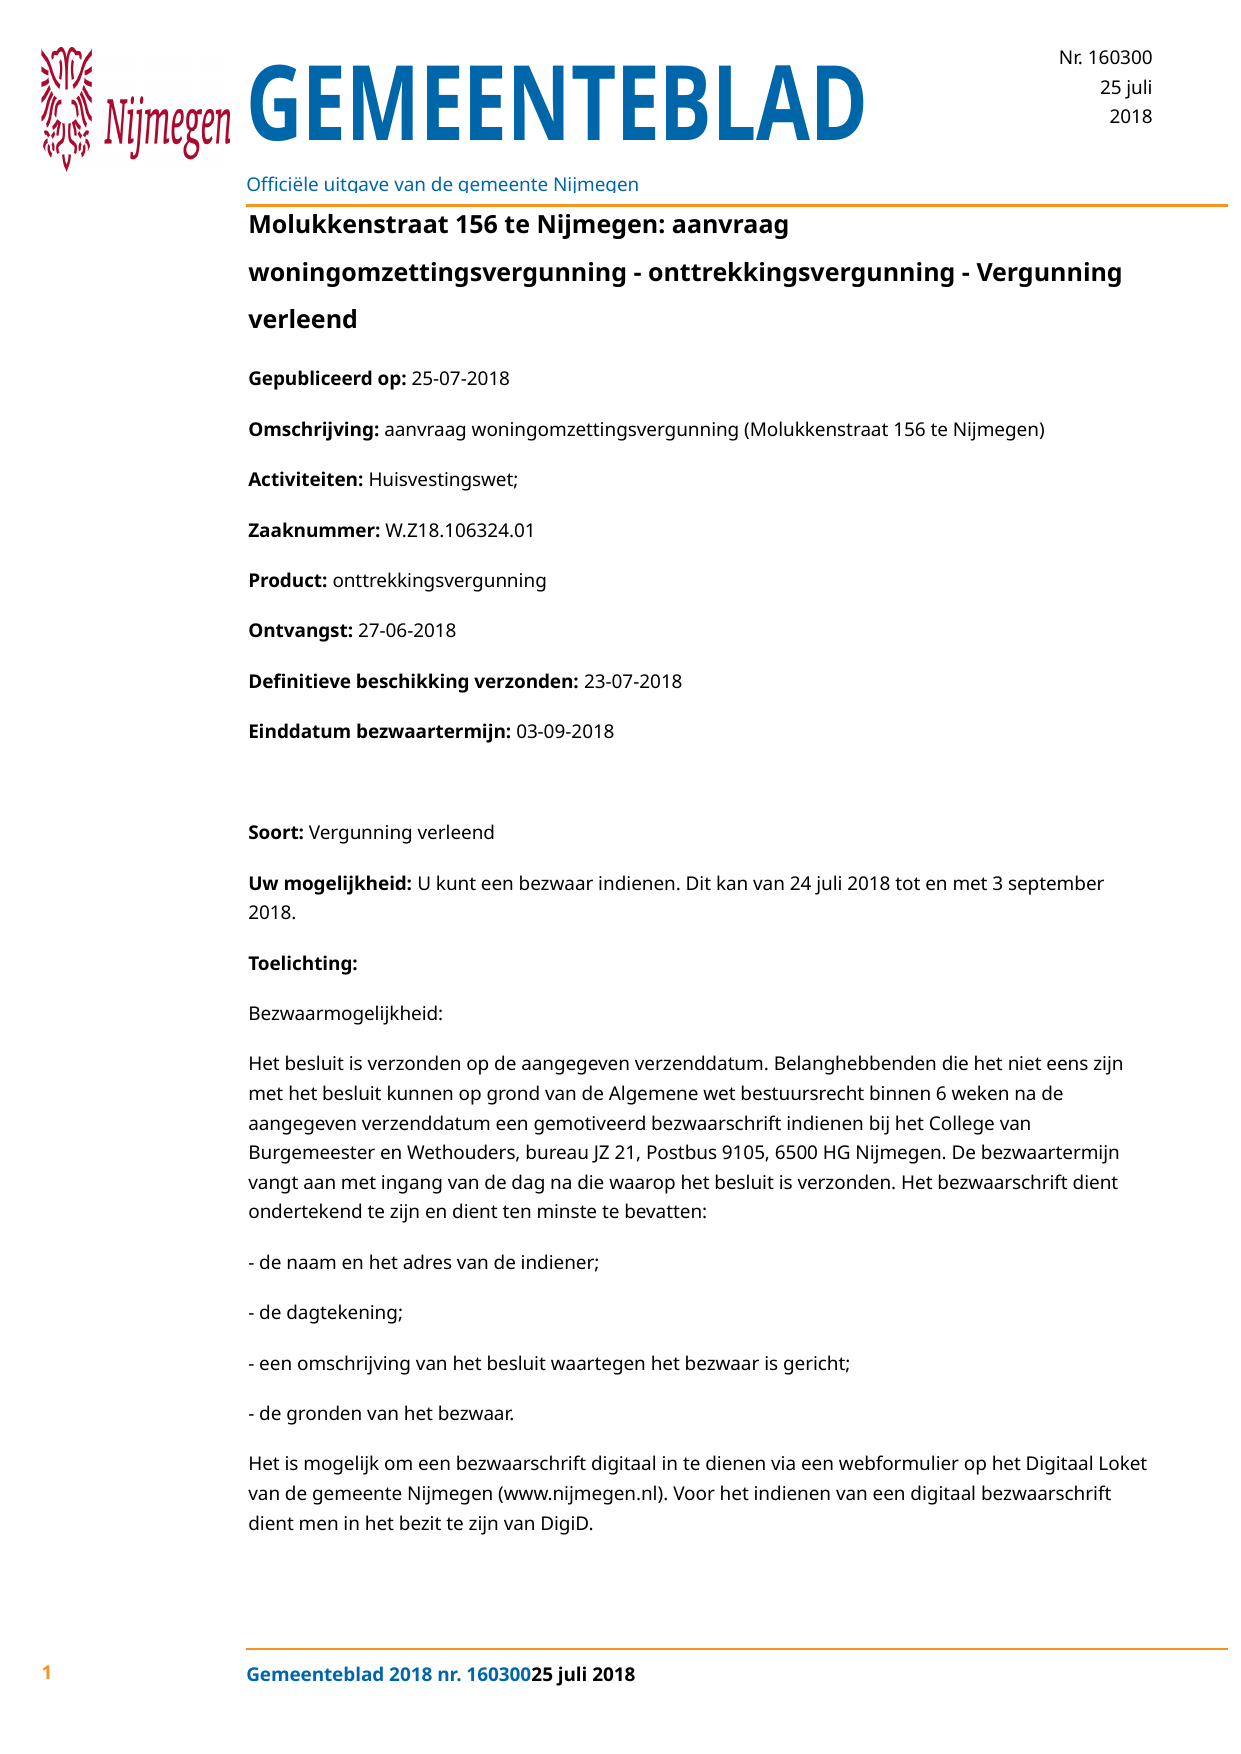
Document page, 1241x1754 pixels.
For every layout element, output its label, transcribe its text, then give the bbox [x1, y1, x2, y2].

text Zaaknummer: W.Z18.106324.01 [248, 517, 1152, 542]
text - een omschrijving van het besluit waartegen het bezwaar is gericht; [248, 1350, 1152, 1375]
text Product: onttrekkingsvergunning [248, 567, 1152, 593]
text Definitieve beschikking verzonden: 23-07-2018 [248, 668, 1152, 694]
text Soort: Vergunning verleend [248, 819, 1152, 845]
text Bezwaarmogelijkheid: [248, 1000, 1152, 1026]
text Activiteiten: Huisvestingswet; [248, 466, 1152, 492]
text Het is mogelijk om een bezwaarschrift digitaal in te dienen via een webformulier op het Digitaal Loket van de gemeente Nijmegen (www.nijmegen.nl). Voor het indienen van een digitaal bezwaarschrift dient men in het bezit te zijn van DigiD. [248, 1451, 1152, 1535]
picture [41, 47, 231, 172]
text Einddatum bezwaartermijn: 03-09-2018 [248, 718, 1152, 744]
text Het besluit is verzonden op de aangegeven verzenddatum. Belanghebbenden die het niet eens zijn met het besluit kunnen op grond van de Algemene wet bestuursrecht binnen 6 weken na de aangegeven verzenddatum een gemotiveerd bezwaarschrift indienen bij het College van Burgemeester en Wethouders, bureau JZ 21, Postbus 9105, 6500 HG Nijmegen. De bezwaartermijn vangt aan met ingang van de dag na die waarop het besluit is verzonden. Het bezwaarschrift dient ondertekend te zijn en dient ten minste te bevatten: [248, 1051, 1152, 1224]
text Omschrijving: aanvraag woningomzettingsvergunning (Molukkenstraat 156 te Nijmegen) [248, 416, 1152, 442]
text - de dagtekening; [248, 1299, 1152, 1325]
text Gepubliceerd op: 25-07-2018 [248, 366, 1152, 391]
text - de gronden van het bezwaar. [248, 1400, 1152, 1426]
text Ontvangst: 27-06-2018 [248, 618, 1152, 643]
text Molukkenstraat 156 te Nijmegen: aanvraag woningomzettingsvergunning - onttrekkingsvergunning - Vergunning verleend [248, 207, 1152, 336]
text Uw mogelijkheid: U kunt een bezwaar indienen. Dit kan van 24 juli 2018 tot en met 3 september 2018. [248, 870, 1152, 925]
text - de naam en het adres van de indiener; [248, 1249, 1152, 1274]
text Toelichting: [248, 950, 1152, 975]
